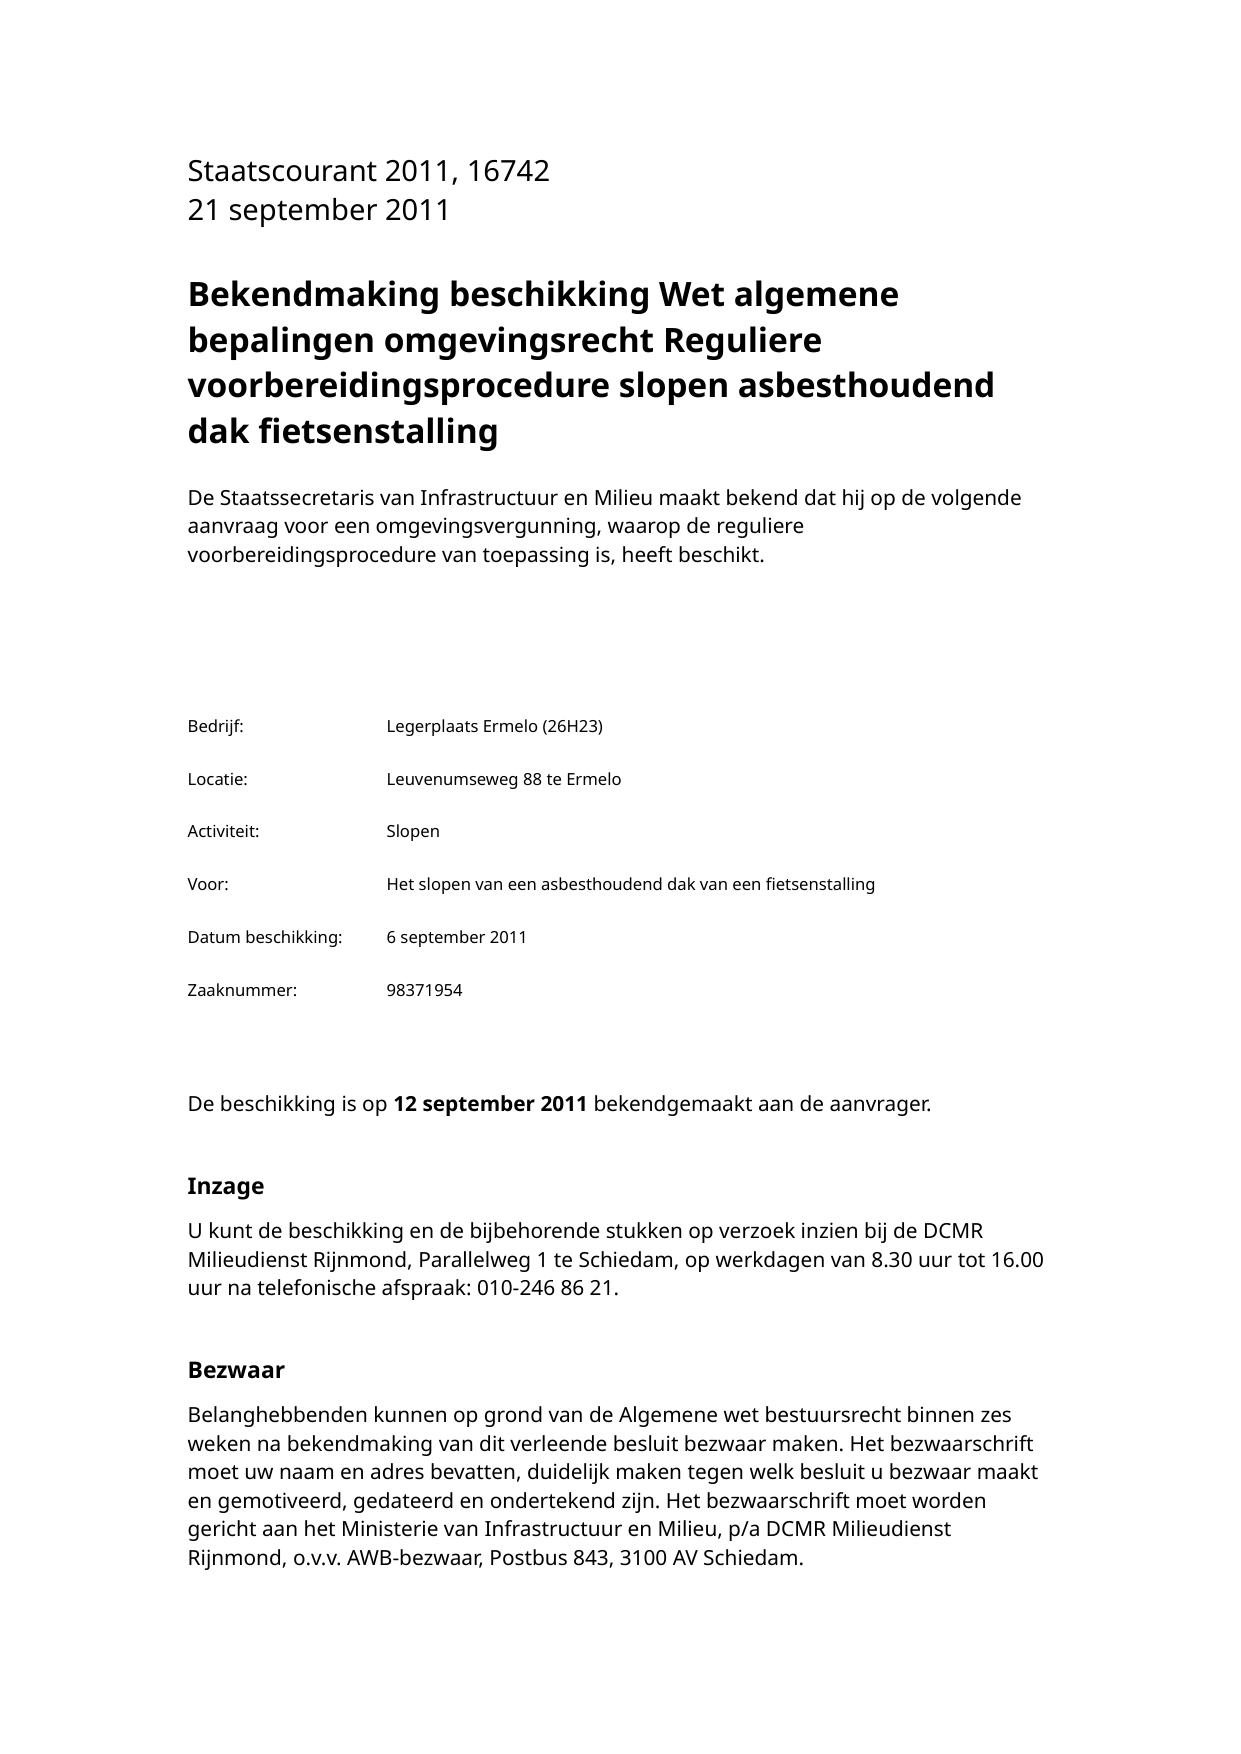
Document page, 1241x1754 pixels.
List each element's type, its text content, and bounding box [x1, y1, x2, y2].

table_cell Legerplaats Ermelo (26H23) [386, 715, 1053, 767]
subtitle Bezwaar [187, 1354, 1053, 1386]
text U kunt de beschikking en de bijbehorende stukken op verzoek inzien bij de DCMR Milieudienst Rijnmond, Parallelweg 1 te Schiedam, op werkdagen van 8.30 uur tot 16.00 uur na telefonische afspraak: 010-246 86 21. [187, 1216, 1053, 1302]
text 21 september 2011 [187, 190, 1053, 229]
table_cell Datum beschikking: [188, 925, 386, 978]
subtitle Inzage [187, 1170, 1053, 1201]
table_cell 6 september 2011 [386, 925, 1053, 978]
text De beschikking is op 12 september 2011 bekendgemaakt aan de aanvrager. [187, 1089, 1053, 1118]
table_cell Voor: [188, 873, 386, 925]
subtitle Bekendmaking beschikking Wet algemene bepalingen omgevingsrecht Reguliere voorbereidingsprocedure slopen asbesthoudend dak fietsenstalling [187, 271, 1053, 453]
table_cell Bedrijf: [188, 715, 386, 767]
table_header [386, 656, 1053, 714]
text De Staatssecretaris van Infrastructuur en Milieu maakt bekend dat hij op de volgende aanvraag voor een omgevingsvergunning, waarop de reguliere voorbereidingsprocedure van toepassing is, heeft beschikt. [187, 483, 1053, 568]
table_cell Activiteit: [188, 820, 386, 873]
table_cell 98371954 [386, 978, 1053, 1031]
table_cell Slopen [386, 820, 1053, 873]
table_cell Locatie: [188, 767, 386, 820]
table_cell Zaaknummer: [188, 978, 386, 1031]
text Belanghebbenden kunnen op grond van de Algemene wet bestuursrecht binnen zes weken na bekendmaking van dit verleende besluit bezwaar maken. Het bezwaarschrift moet uw naam en adres bevatten, duidelijk maken tegen welk besluit u bezwaar maakt en gemotiveerd, gedateerd en ondertekend zijn. Het bezwaarschrift moet worden gericht aan het Ministerie van Infrastructuur en Milieu, p/a DCMR Milieudienst Rijnmond, o.v.v. AWB-bezwaar, Postbus 843, 3100 AV Schiedam. [187, 1401, 1053, 1571]
text Staatscourant 2011, 16742 [187, 150, 1053, 190]
table_cell Het slopen van een asbesthoudend dak van een fietsenstalling [386, 873, 1053, 925]
table_header [188, 656, 386, 714]
table_cell Leuvenumseweg 88 te Ermelo [386, 767, 1053, 820]
